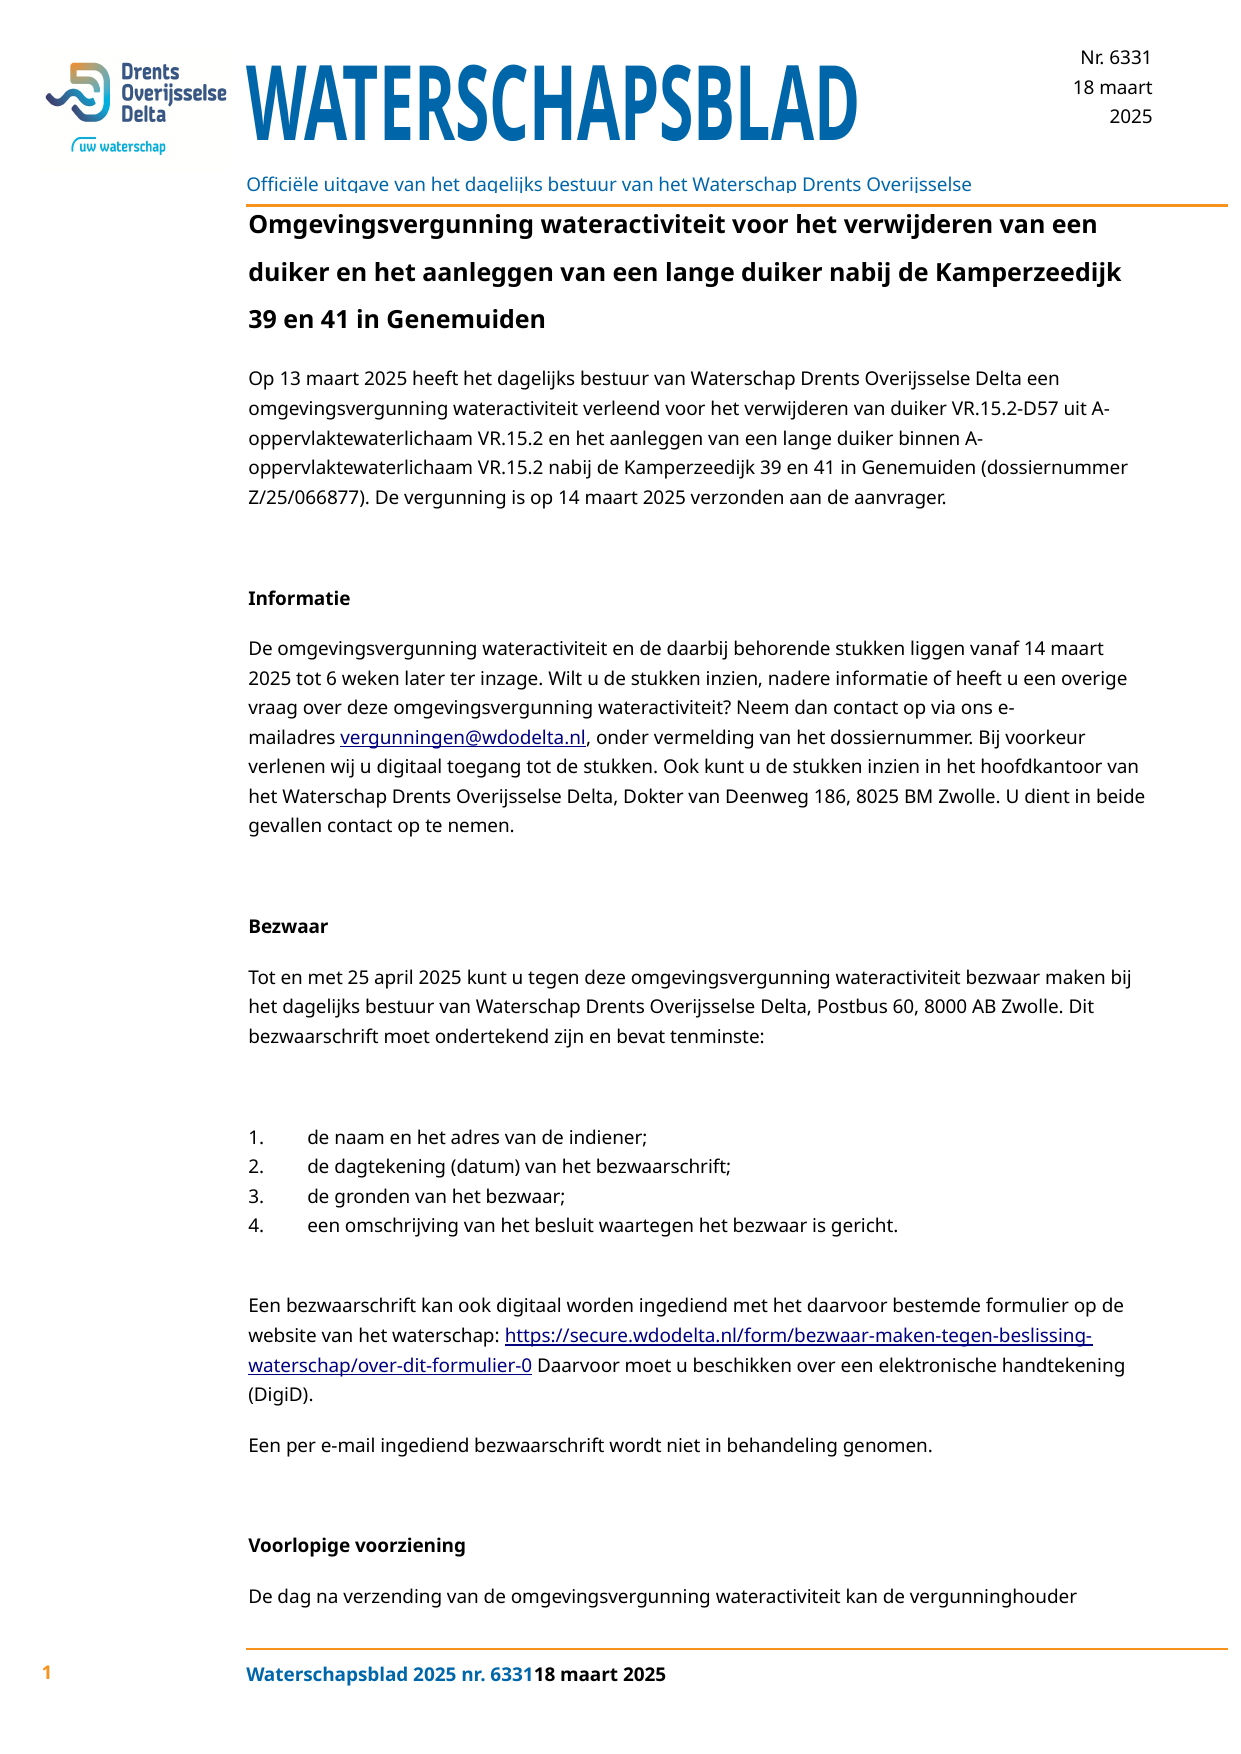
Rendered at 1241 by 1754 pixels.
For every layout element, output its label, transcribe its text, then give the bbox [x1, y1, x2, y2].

list de dagtekening (datum) van het bezwaarschrift; [248, 1153, 1152, 1179]
text Omgevingsvergunning wateractiviteit voor het verwijderen van een duiker en het aanleggen van een lange duiker nabij de Kamperzeedijk 39 en 41 in Genemuiden [248, 207, 1152, 336]
list de naam en het adres van de indiener; [248, 1124, 1152, 1149]
list een omschrijving van het besluit waartegen het bezwaar is gericht. [248, 1213, 1152, 1238]
text Tot en met 25 april 2025 kunt u tegen deze omgevingsvergunning wateractiviteit bezwaar maken bij het dagelijks bestuur van Waterschap Drents Overijsselse Delta, Postbus 60, 8000 AB Zwolle. Dit bezwaarschrift moet ondertekend zijn en bevat tenminste: [248, 964, 1152, 1049]
picture [41, 47, 231, 172]
text Informatie [248, 585, 1152, 610]
text Bezwaar [248, 913, 1152, 939]
text De omgevingsvergunning wateractiviteit en de daarbij behorende stukken liggen vanaf 14 maart 2025 tot 6 weken later ter inzage. Wilt u de stukken inzien, nadere informatie of heeft u een overige vraag over deze omgevingsvergunning wateractiviteit? Neem dan contact op via ons e-mailadres vergunningen@wdodelta.nl, onder vermelding van het dossiernummer. Bij voorkeur verlenen wij u digitaal toegang tot de stukken. Ook kunt u de stukken inzien in het hoofdkantoor van het Waterschap Drents Overijsselse Delta, Dokter van Deenweg 186, 8025 BM Zwolle. U dient in beide gevallen contact op te nemen. [248, 635, 1152, 838]
text Een per e-mail ingediend bezwaarschrift wordt niet in behandeling genomen. [248, 1432, 1152, 1457]
text De dag na verzending van de omgevingsvergunning wateractiviteit kan de vergunninghouder [248, 1583, 1152, 1609]
list de gronden van het bezwaar; [248, 1183, 1152, 1209]
text Op 13 maart 2025 heeft het dagelijks bestuur van Waterschap Drents Overijsselse Delta een omgevingsvergunning wateractiviteit verleend voor het verwijderen van duiker VR.15.2-D57 uit A-oppervlaktewaterlichaam VR.15.2 en het aanleggen van een lange duiker binnen A-oppervlaktewaterlichaam VR.15.2 nabij de Kamperzeedijk 39 en 41 in Genemuiden (dossiernummer Z/25/066877). De vergunning is op 14 maart 2025 verzonden aan de aanvrager. [248, 366, 1152, 509]
text Voorlopige voorziening [248, 1533, 1152, 1558]
text Een bezwaarschrift kan ook digitaal worden ingediend met het daarvoor bestemde formulier op de website van het waterschap: https://secure.wdodelta.nl/form/bezwaar-maken-tegen-beslissing-waterschap/over-dit-formulier-0 Daarvoor moet u beschikken over een elektronische handtekening (DigiD). [248, 1293, 1152, 1407]
